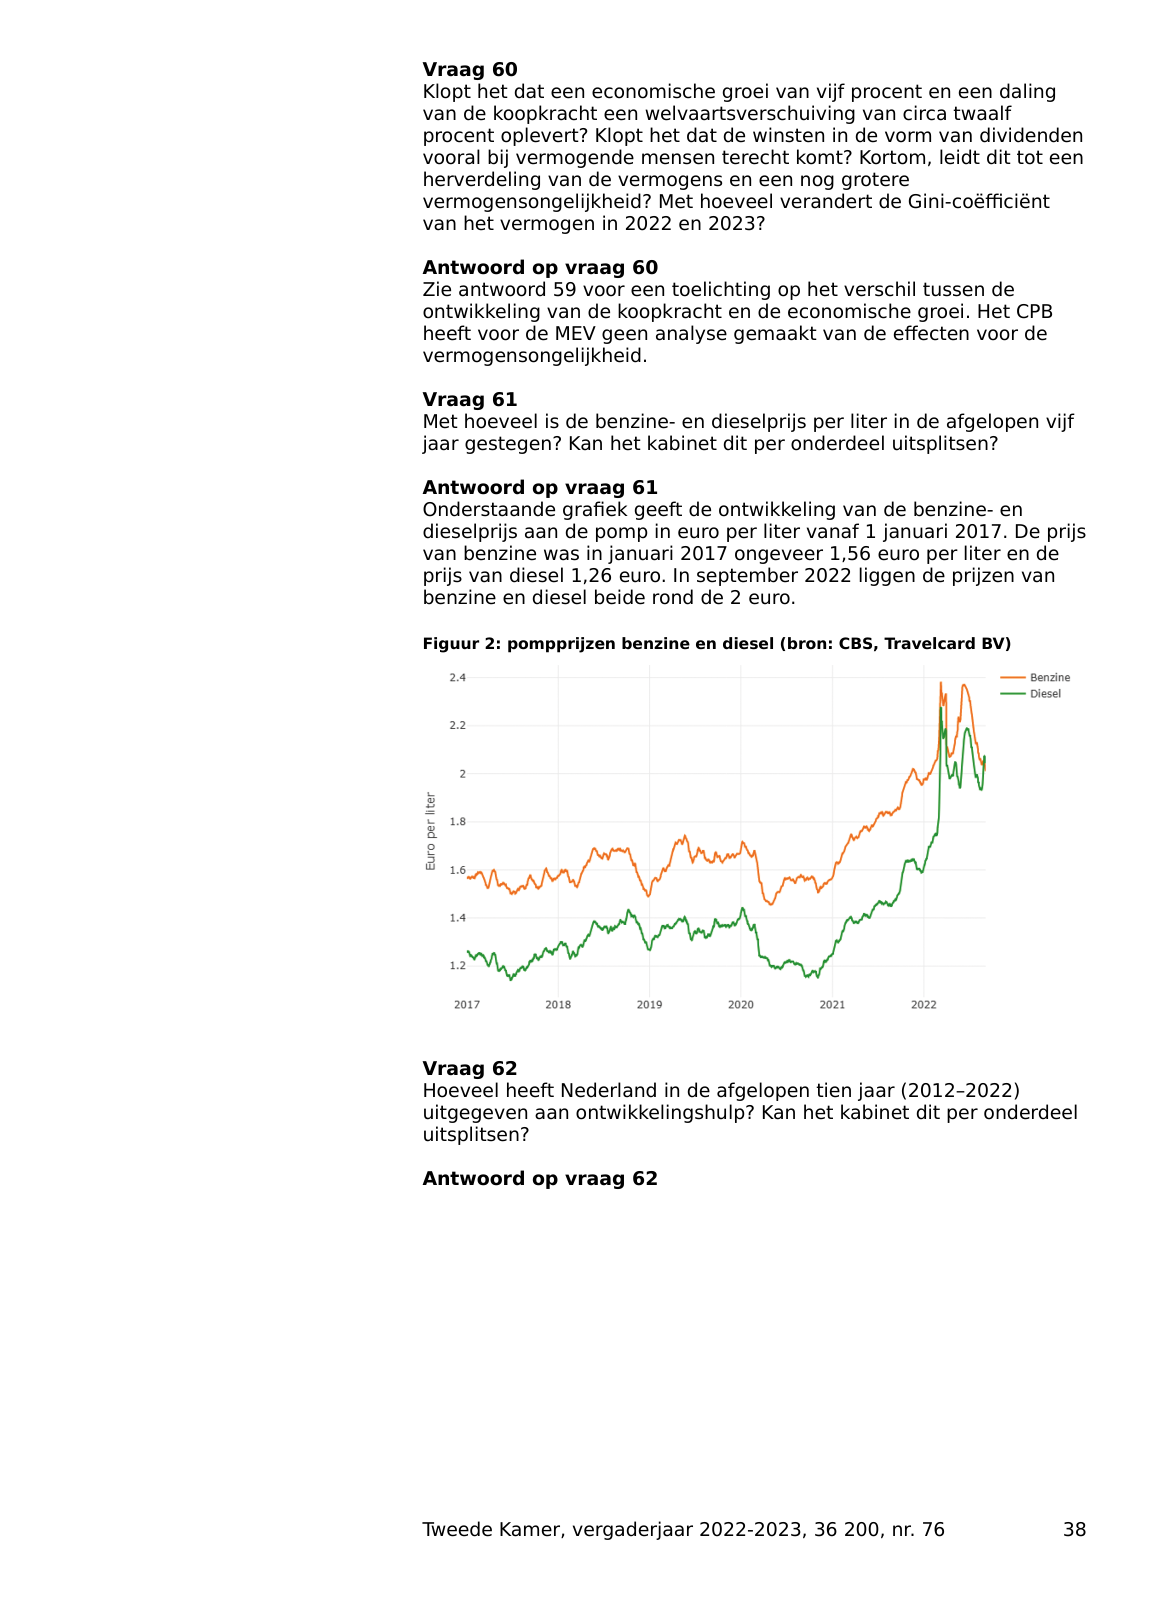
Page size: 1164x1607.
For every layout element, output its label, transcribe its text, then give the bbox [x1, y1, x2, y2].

text Zie antwoord 59 voor een toelichting op het verschil tussen de ontwikkeling van de koopkracht en de economische groei. Het CPB heeft voor de MEV geen analyse gemaakt van de effecten voor de vermogensongelijkheid. [422, 279, 1087, 367]
subtitle Vraag 62 [422, 1058, 1087, 1080]
text Onderstaande grafiek geeft de ontwikkeling van de benzine- en dieselprijs aan de pomp in euro per liter vanaf 1 januari 2017. De prijs van benzine was in januari 2017 ongeveer 1,56 euro per liter en de prijs van diesel 1,26 euro. In september 2022 liggen de prijzen van benzine en diesel beide rond de 2 euro. [422, 499, 1087, 609]
text Klopt het dat een economische groei van vijf procent en een daling van de koopkracht een welvaartsverschuiving van circa twaalf procent oplevert? Klopt het dat de winsten in de vorm van dividenden vooral bij vermogende mensen terecht komt? Kortom, leidt dit tot een herverdeling van de vermogens en een nog grotere vermogensongelijkheid? Met hoeveel verandert de Gini-coëfficiënt van het vermogen in 2022 en 2023? [422, 81, 1087, 235]
subtitle Antwoord op vraag 61 [422, 477, 1087, 499]
picture [422, 665, 1072, 1014]
subtitle Antwoord op vraag 62 [422, 1168, 1087, 1190]
subtitle Vraag 60 [422, 59, 1087, 81]
subtitle Vraag 61 [422, 389, 1087, 411]
text Met hoeveel is de benzine- en dieselprijs per liter in de afgelopen vijf jaar gestegen? Kan het kabinet dit per onderdeel uitsplitsen? [422, 411, 1087, 455]
text Hoeveel heeft Nederland in de afgelopen tien jaar (2012–2022) uitgegeven aan ontwikkelingshulp? Kan het kabinet dit per onderdeel uitsplitsen? [422, 1080, 1087, 1146]
text Figuur 2: pompprijzen benzine en diesel (bron: CBS, Travelcard BV) [422, 635, 1072, 653]
subtitle Antwoord op vraag 60 [422, 257, 1087, 279]
